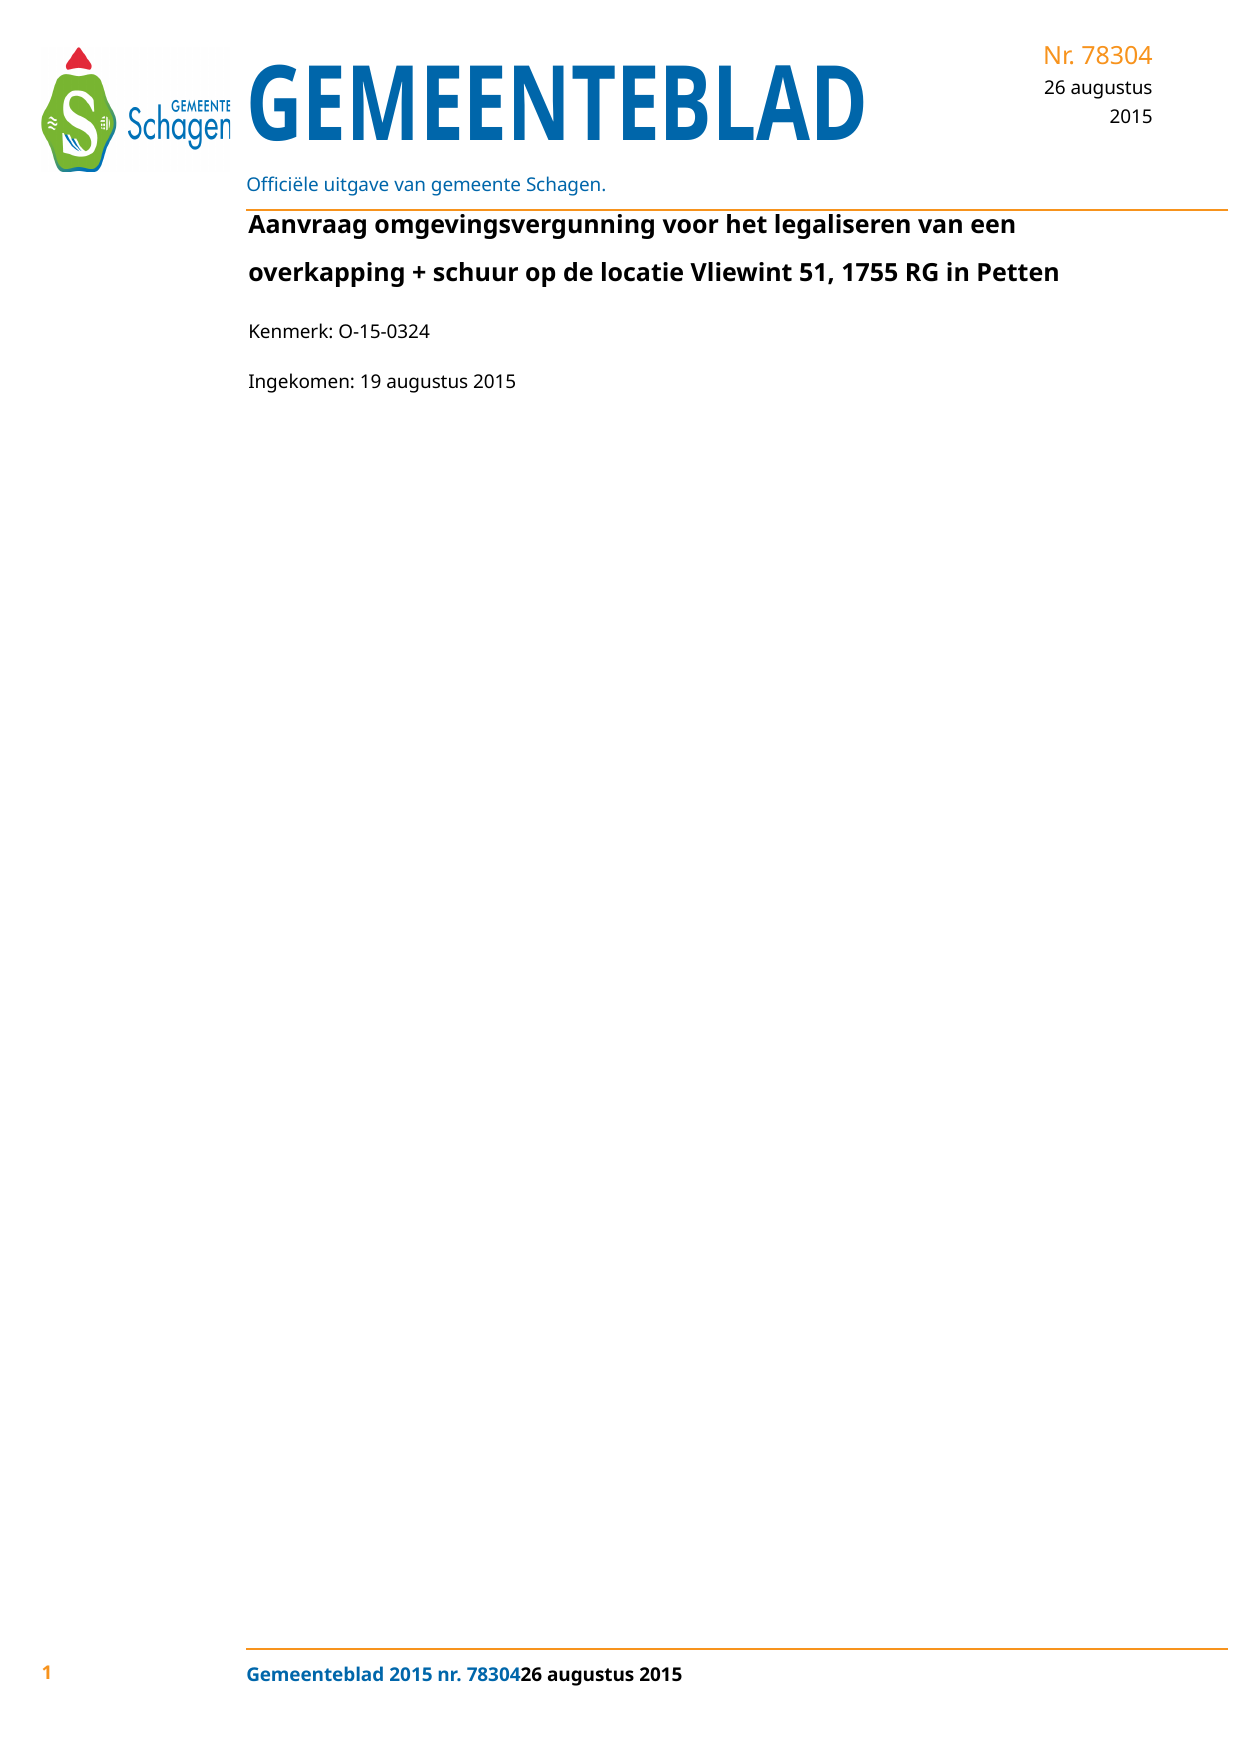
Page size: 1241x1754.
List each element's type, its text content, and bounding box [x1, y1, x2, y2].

text Ingekomen: 19 augustus 2015 [248, 368, 1152, 394]
picture [41, 47, 231, 172]
text Kenmerk: O-15-0324 [248, 318, 1152, 344]
text Aanvraag omgevingsvergunning voor het legaliseren van een overkapping + schuur op de locatie Vliewint 51, 1755 RG in Petten [248, 211, 1152, 288]
